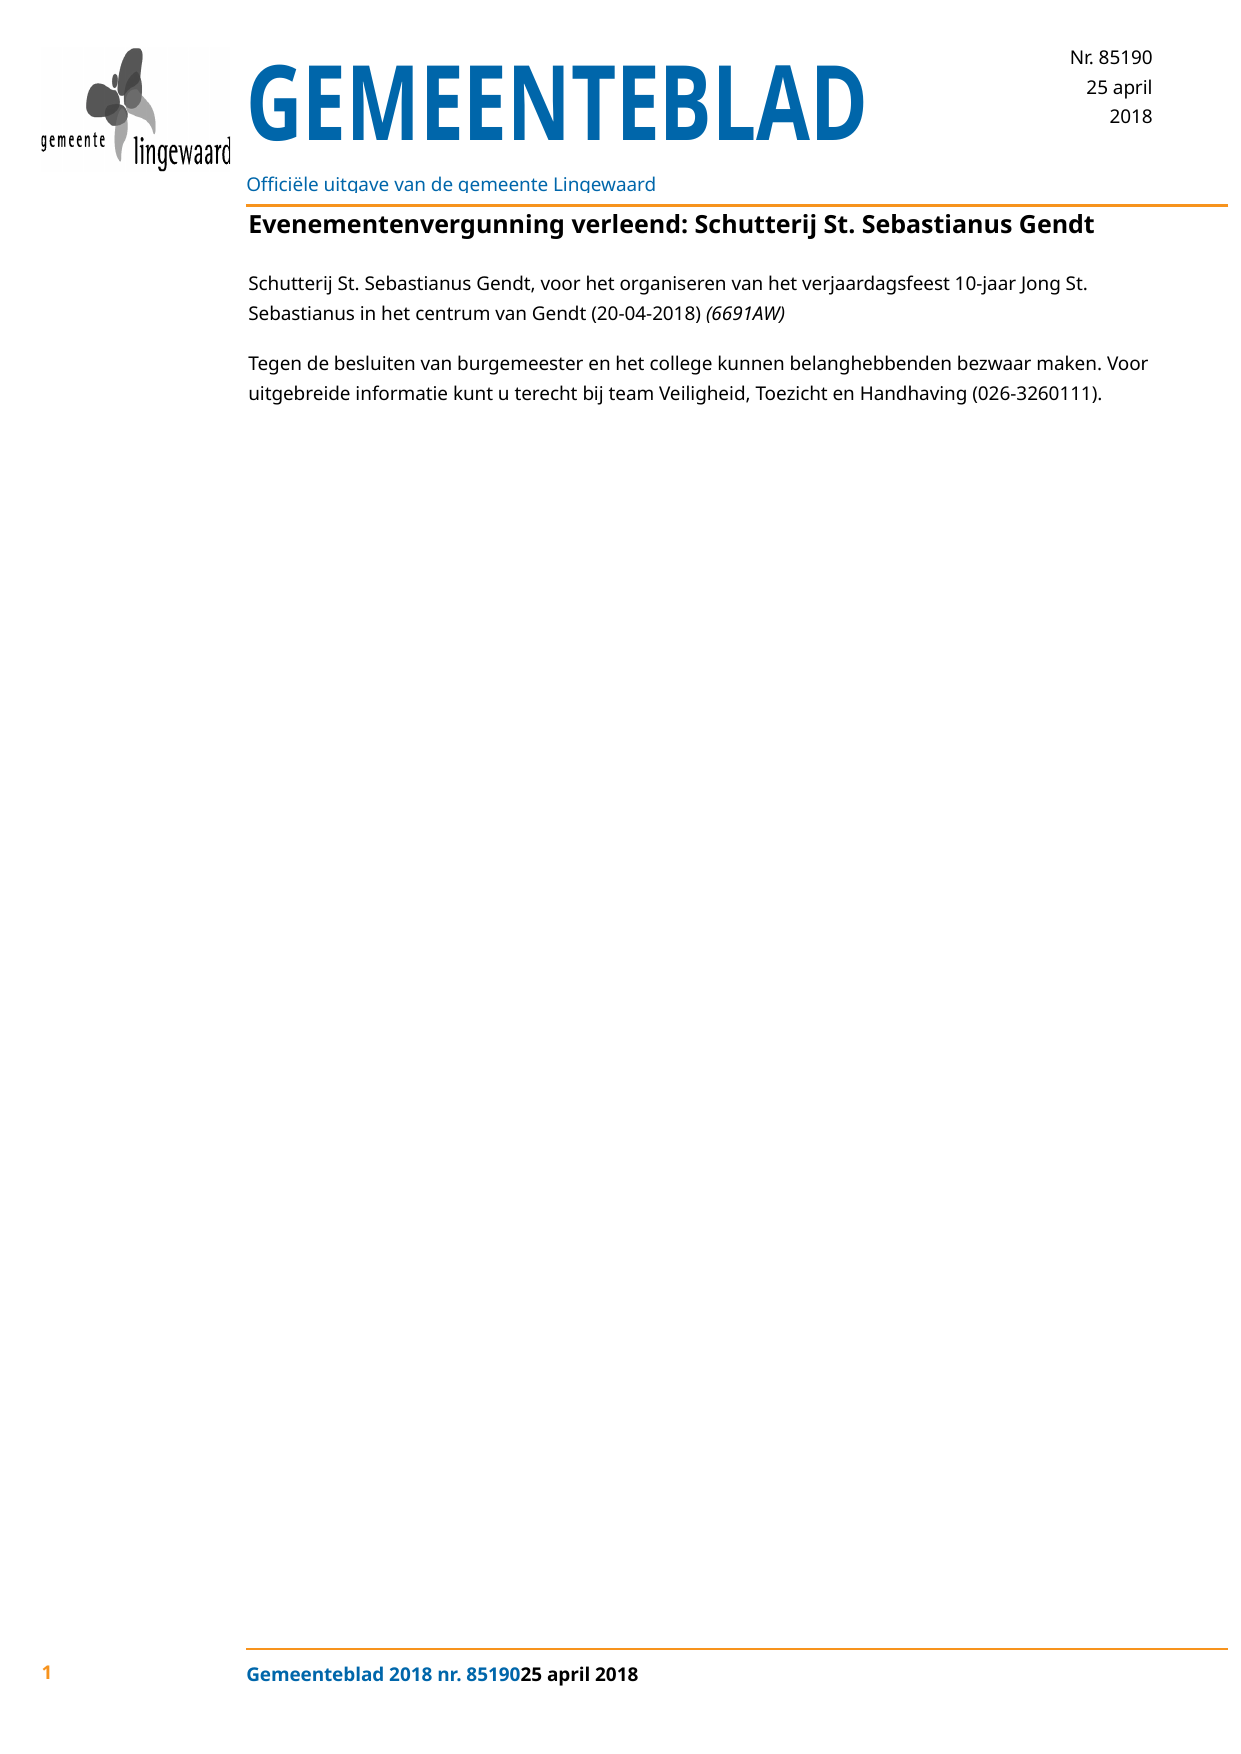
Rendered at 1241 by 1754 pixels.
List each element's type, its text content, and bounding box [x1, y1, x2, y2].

text Schutterij St. Sebastianus Gendt, voor het organiseren van het verjaardagsfeest 10-jaar Jong St. Sebastianus in het centrum van Gendt (20-04-2018) (6691AW) [248, 270, 1152, 326]
text Evenementenvergunning verleend: Schutterij St. Sebastianus Gendt [248, 207, 1152, 241]
text Tegen de besluiten van burgemeester en het college kunnen belanghebbenden bezwaar maken. Voor uitgebreide informatie kunt u terecht bij team Veiligheid, Toezicht en Handhaving (026-3260111). [248, 350, 1152, 406]
picture [41, 47, 231, 172]
